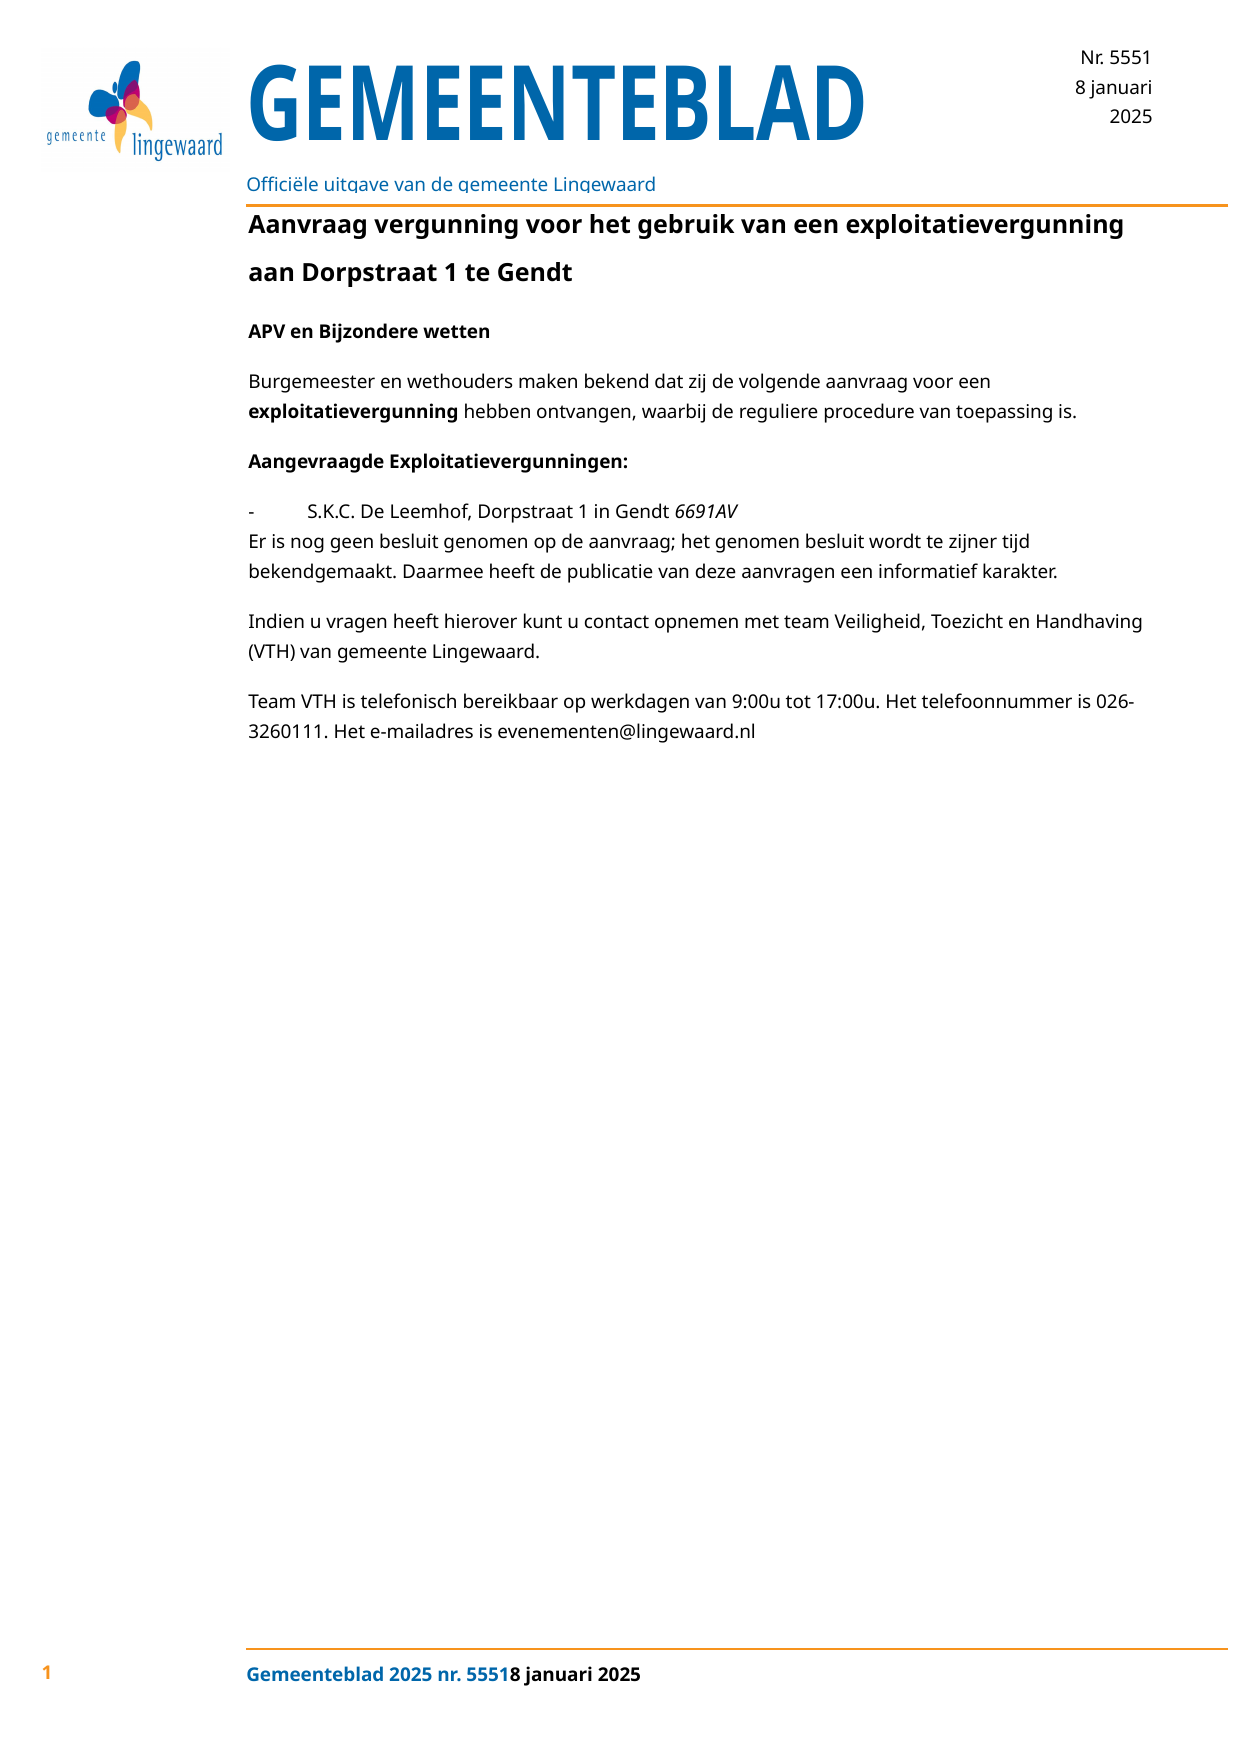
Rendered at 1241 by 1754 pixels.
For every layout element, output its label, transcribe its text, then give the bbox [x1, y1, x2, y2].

text Er is nog geen besluit genomen op de aanvraag; het genomen besluit wordt te zijner tijd bekendgemaakt. Daarmee heeft de publicatie van deze aanvragen een informatief karakter. [248, 528, 1152, 584]
text Burgemeester en wethouders maken bekend dat zij de volgende aanvraag voor een exploitatievergunning hebben ontvangen, waarbij de reguliere procedure van toepassing is. [248, 368, 1152, 424]
list S.K.C. De Leemhof, Dorpstraat 1 in Gendt 6691AV [248, 499, 1152, 524]
text Aanvraag vergunning voor het gebruik van een exploitatievergunning aan Dorpstraat 1 te Gendt [248, 207, 1152, 288]
text APV en Bijzondere wetten [248, 318, 1152, 344]
text Aangevraagde Exploitatievergunningen: [248, 448, 1152, 474]
text Indien u vragen heeft hierover kunt u contact opnemen met team Veiligheid, Toezicht en Handhaving (VTH) van gemeente Lingewaard. [248, 608, 1152, 664]
text Team VTH is telefonisch bereikbaar op werkdagen van 9:00u tot 17:00u. Het telefoonnummer is 026-3260111. Het e-mailadres is evenementen@lingewaard.nl [248, 688, 1152, 744]
picture [41, 47, 231, 172]
